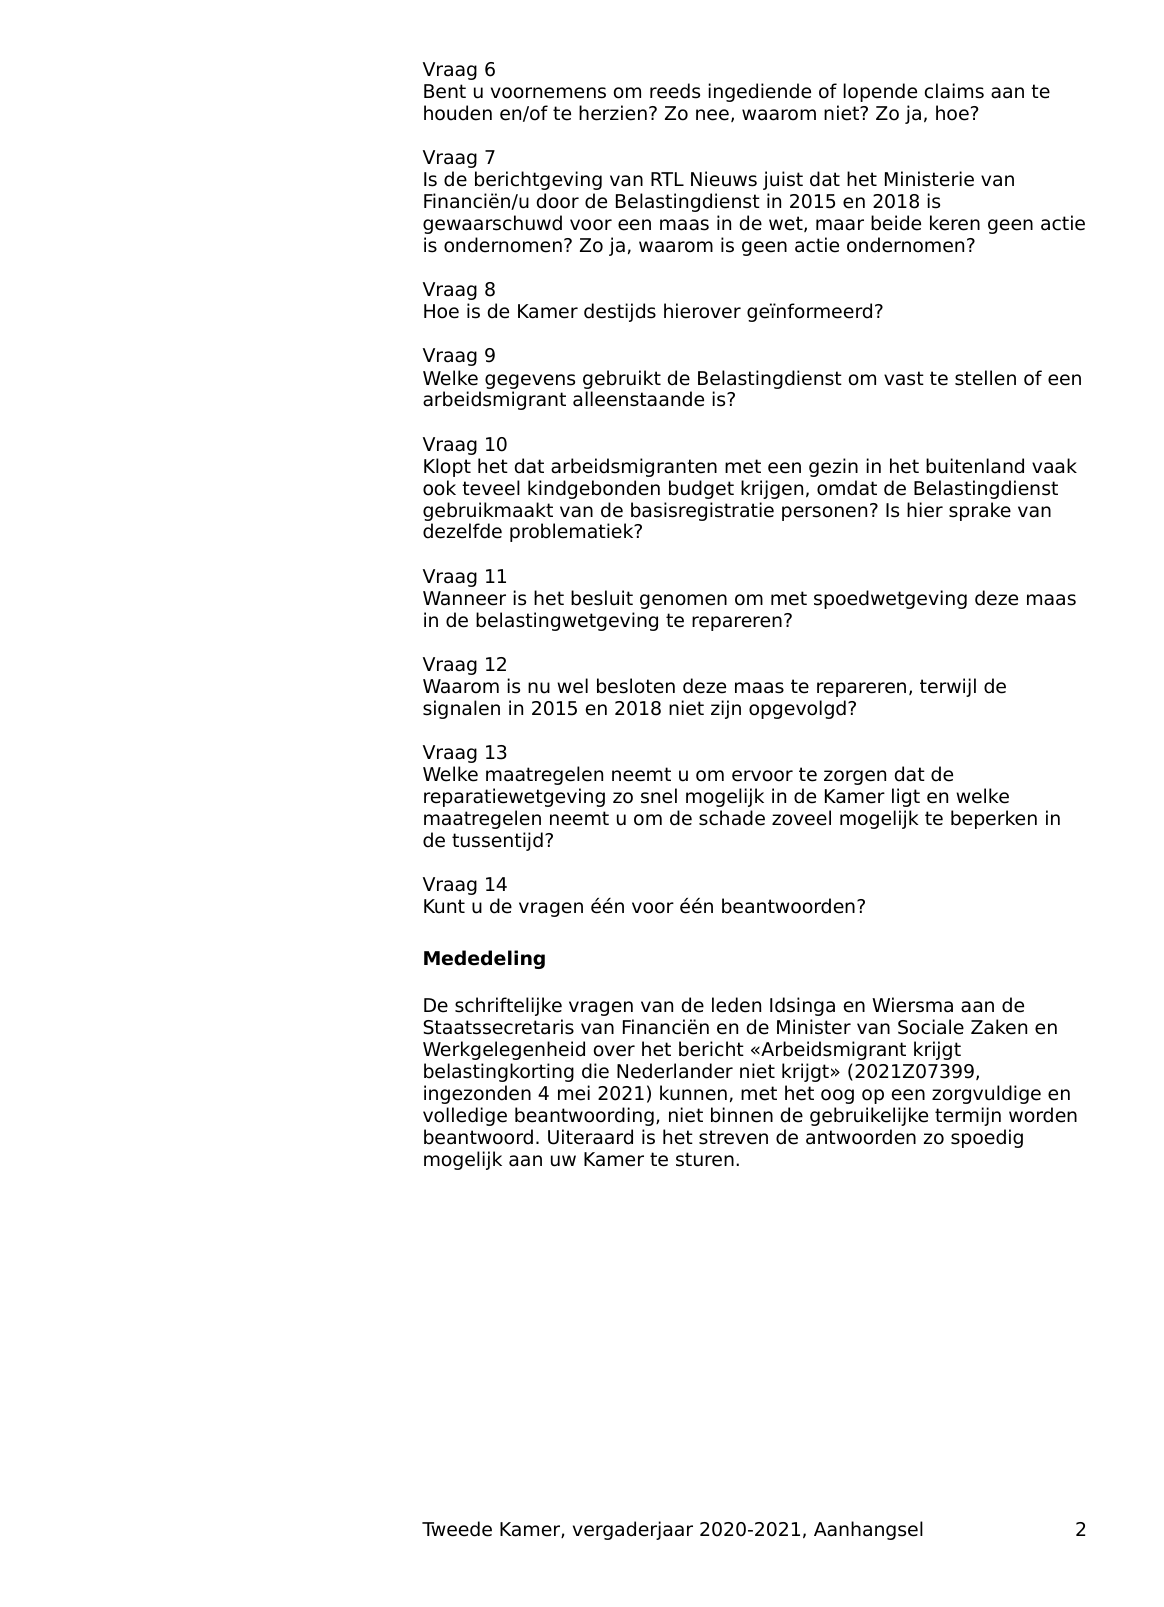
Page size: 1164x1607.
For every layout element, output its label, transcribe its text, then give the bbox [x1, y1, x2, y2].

subtitle Mededeling [422, 948, 1087, 970]
text Vraag 8 [422, 279, 1087, 301]
text Vraag 10 [422, 433, 1087, 456]
text Welke maatregelen neemt u om ervoor te zorgen dat de reparatiewetgeving zo snel mogelijk in de Kamer ligt en welke maatregelen neemt u om de schade zoveel mogelijk te beperken in de tussentijd? [422, 764, 1087, 852]
text Klopt het dat arbeidsmigranten met een gezin in het buitenland vaak ook teveel kindgebonden budget krijgen, omdat de Belastingdienst gebruikmaakt van de basisregistratie personen? Is hier sprake van dezelfde problematiek? [422, 456, 1087, 543]
text Waarom is nu wel besloten deze maas te repareren, terwijl de signalen in 2015 en 2018 niet zijn opgevolgd? [422, 676, 1087, 720]
text Is de berichtgeving van RTL Nieuws juist dat het Ministerie van Financiën/u door de Belastingdienst in 2015 en 2018 is gewaarschuwd voor een maas in de wet, maar beide keren geen actie is ondernomen? Zo ja, waarom is geen actie ondernomen? [422, 169, 1087, 257]
text Vraag 13 [422, 742, 1087, 764]
text Vraag 14 [422, 874, 1087, 896]
text Vraag 12 [422, 654, 1087, 676]
text Hoe is de Kamer destijds hierover geïnformeerd? [422, 301, 1087, 323]
text Kunt u de vragen één voor één beantwoorden? [422, 896, 1087, 918]
text Wanneer is het besluit genomen om met spoedwetgeving deze maas in de belastingwetgeving te repareren? [422, 588, 1087, 632]
text Vraag 7 [422, 147, 1087, 169]
text Bent u voornemens om reeds ingediende of lopende claims aan te houden en/of te herzien? Zo nee, waarom niet? Zo ja, hoe? [422, 81, 1087, 125]
text Vraag 11 [422, 566, 1087, 588]
text Welke gegevens gebruikt de Belastingdienst om vast te stellen of een arbeidsmigrant alleenstaande is? [422, 367, 1087, 411]
text Vraag 9 [422, 345, 1087, 367]
text Vraag 6 [422, 59, 1087, 81]
text De schriftelijke vragen van de leden Idsinga en Wiersma aan de Staatssecretaris van Financiën en de Minister van Sociale Zaken en Werkgelegenheid over het bericht «Arbeidsmigrant krijgt belastingkorting die Nederlander niet krijgt» (2021Z07399, ingezonden 4 mei 2021) kunnen, met het oog op een zorgvuldige en volledige beantwoording, niet binnen de gebruikelijke termijn worden beantwoord. Uiteraard is het streven de antwoorden zo spoedig mogelijk aan uw Kamer te sturen. [422, 995, 1087, 1171]
